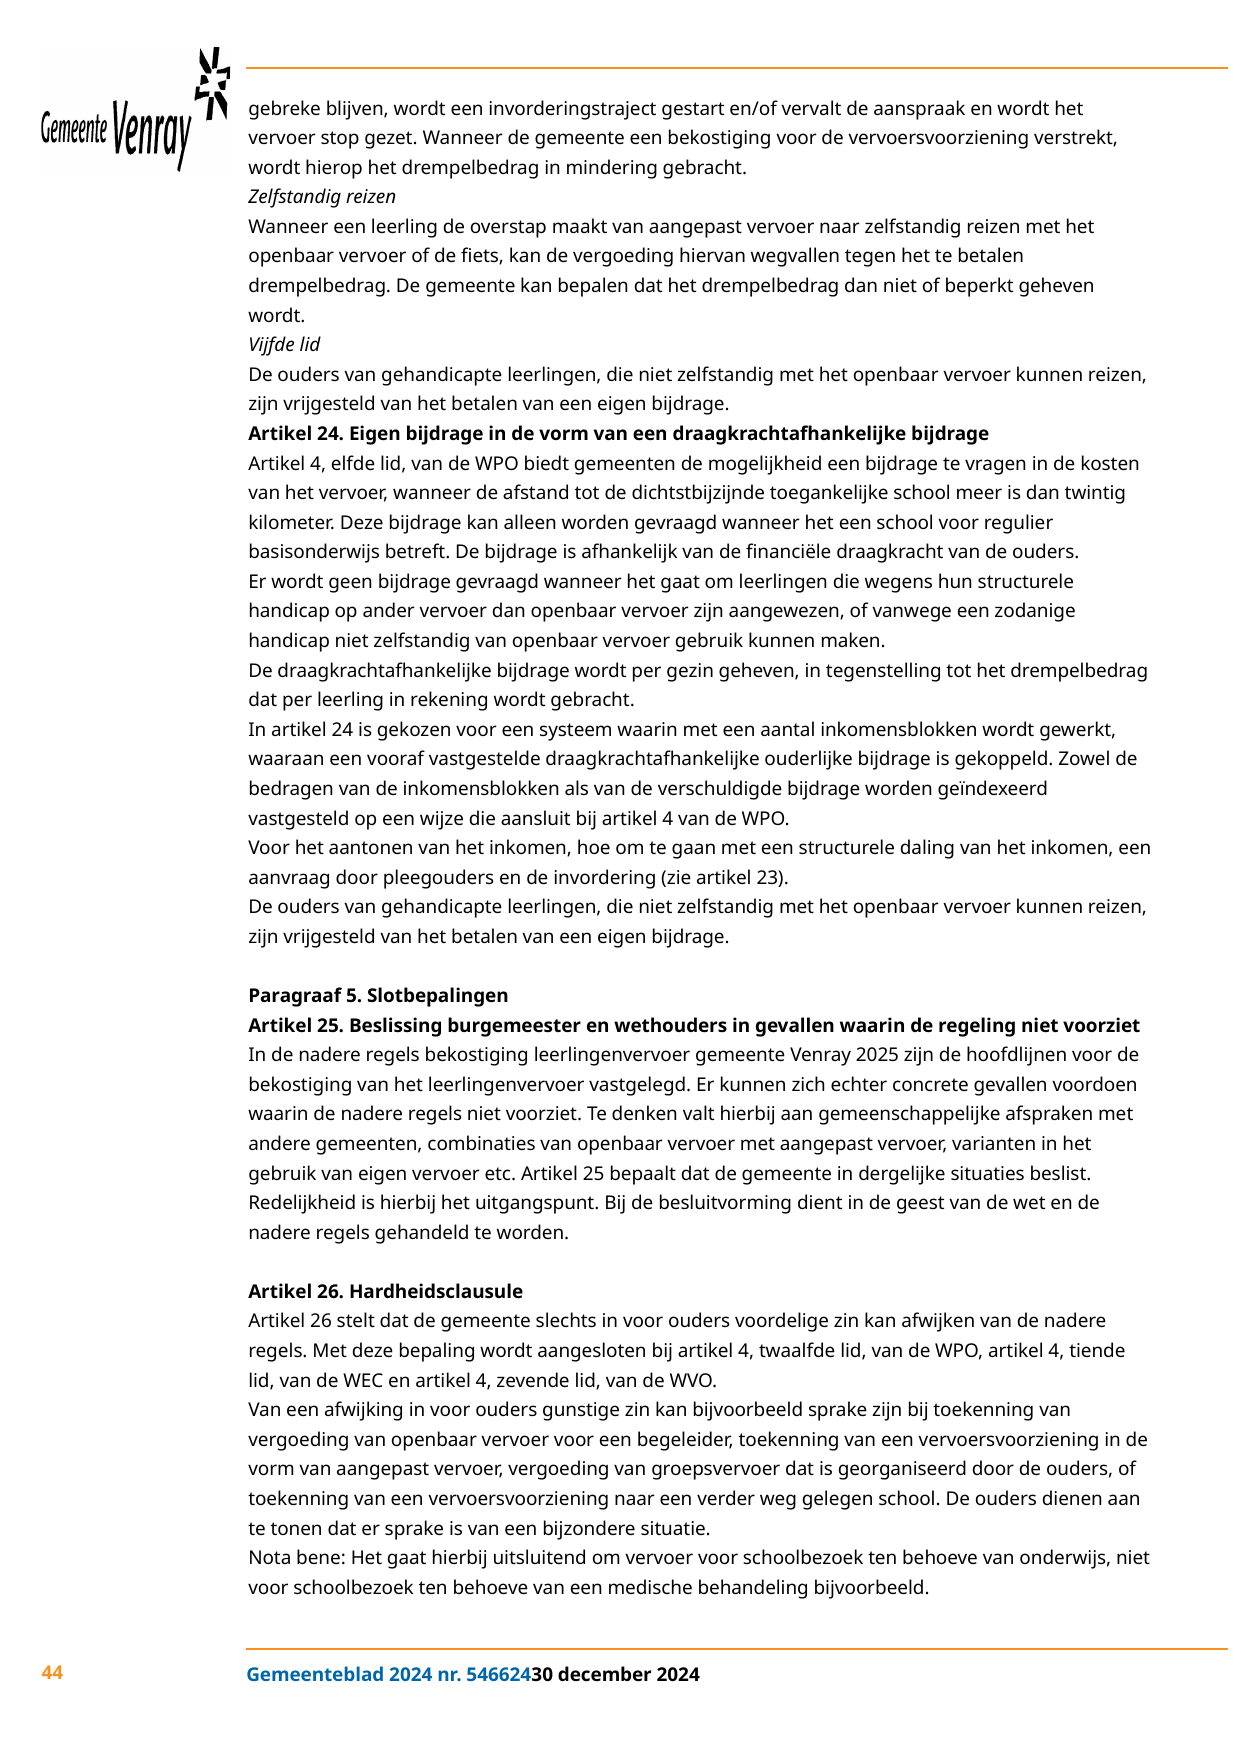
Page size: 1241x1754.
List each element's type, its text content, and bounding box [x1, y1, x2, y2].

text Van een afwijking in voor ouders gunstige zin kan bijvoorbeeld sprake zijn bij toekenning van vergoeding van openbaar vervoer voor een begeleider, toekenning van een vervoersvoorziening in de vorm van aangepast vervoer, vergoeding van groepsvervoer dat is georganiseerd door de ouders, of toekenning van een vervoersvoorziening naar een verder weg gelegen school. De ouders dienen aan te tonen dat er sprake is van een bijzondere situatie. [248, 1396, 1152, 1541]
text Paragraaf 5. Slotbepalingen [248, 982, 1152, 1008]
text Vijfde lid [248, 331, 1152, 357]
text Nota bene: Het gaat hierbij uitsluitend om vervoer voor schoolbezoek ten behoeve van onderwijs, niet voor schoolbezoek ten behoeve van een medische behandeling bijvoorbeeld. [248, 1544, 1152, 1600]
text Er wordt geen bijdrage gevraagd wanneer het gaat om leerlingen die wegens hun structurele handicap op ander vervoer dan openbaar vervoer zijn aangewezen, of vanwege een zodanige handicap niet zelfstandig van openbaar vervoer gebruik kunnen maken. [248, 568, 1152, 653]
text Artikel 24. Eigen bijdrage in de vorm van een draagkrachtafhankelijke bijdrage [248, 420, 1152, 446]
text Artikel 26. Hardheidsclausule [248, 1278, 1152, 1304]
text Voor het aantonen van het inkomen, hoe om te gaan met een structurele daling van het inkomen, een aanvraag door pleegouders en de invordering (zie artikel 23). [248, 834, 1152, 890]
picture [41, 47, 231, 172]
text Artikel 26 stelt dat de gemeente slechts in voor ouders voordelige zin kan afwijken van de nadere regels. Met deze bepaling wordt aangesloten bij artikel 4, twaalfde lid, van de WPO, artikel 4, tiende lid, van de WEC en artikel 4, zevende lid, van de WVO. [248, 1308, 1152, 1393]
text De ouders van gehandicapte leerlingen, die niet zelfstandig met het openbaar vervoer kunnen reizen, zijn vrijgesteld van het betalen van een eigen bijdrage. [248, 361, 1152, 416]
text De draagkrachtafhankelijke bijdrage wordt per gezin geheven, in tegenstelling tot het drempelbedrag dat per leerling in rekening wordt gebracht. [248, 657, 1152, 712]
text In de nadere regels bekostiging leerlingenvervoer gemeente Venray 2025 zijn de hoofdlijnen voor de bekostiging van het leerlingenvervoer vastgelegd. Er kunnen zich echter concrete gevallen voordoen waarin de nadere regels niet voorziet. Te denken valt hierbij aan gemeenschappelijke afspraken met andere gemeenten, combinaties van openbaar vervoer met aangepast vervoer, varianten in het gebruik van eigen vervoer etc. Artikel 25 bepaalt dat de gemeente in dergelijke situaties beslist. Redelijkheid is hierbij het uitgangspunt. Bij de besluitvorming dient in de geest van de wet en de nadere regels gehandeld te worden. [248, 1041, 1152, 1245]
text De ouders van gehandicapte leerlingen, die niet zelfstandig met het openbaar vervoer kunnen reizen, zijn vrijgesteld van het betalen van een eigen bijdrage. [248, 893, 1152, 949]
text gebreke blijven, wordt een invorderingstraject gestart en/of vervalt de aanspraak en wordt het vervoer stop gezet. Wanneer de gemeente een bekostiging voor de vervoersvoorziening verstrekt, wordt hierop het drempelbedrag in mindering gebracht. [248, 95, 1152, 180]
text Wanneer een leerling de overstap maakt van aangepast vervoer naar zelfstandig reizen met het openbaar vervoer of de fiets, kan de vergoeding hiervan wegvallen tegen het te betalen drempelbedrag. De gemeente kan bepalen dat het drempelbedrag dan niet of beperkt geheven wordt. [248, 213, 1152, 328]
text In artikel 24 is gekozen voor een systeem waarin met een aantal inkomensblokken wordt gewerkt, waaraan een vooraf vastgestelde draagkrachtafhankelijke ouderlijke bijdrage is gekoppeld. Zowel de bedragen van de inkomensblokken als van de verschuldigde bijdrage worden geïndexeerd vastgesteld op een wijze die aansluit bij artikel 4 van de WPO. [248, 716, 1152, 831]
text Artikel 4, elfde lid, van de WPO biedt gemeenten de mogelijkheid een bijdrage te vragen in de kosten van het vervoer, wanneer de afstand tot de dichtstbijzijnde toegankelijke school meer is dan twintig kilometer. Deze bijdrage kan alleen worden gevraagd wanneer het een school voor regulier basisonderwijs betreft. De bijdrage is afhankelijk van de financiële draagkracht van de ouders. [248, 450, 1152, 564]
text Artikel 25. Beslissing burgemeester en wethouders in gevallen waarin de regeling niet voorziet [248, 1012, 1152, 1038]
text Zelfstandig reizen [248, 183, 1152, 209]
